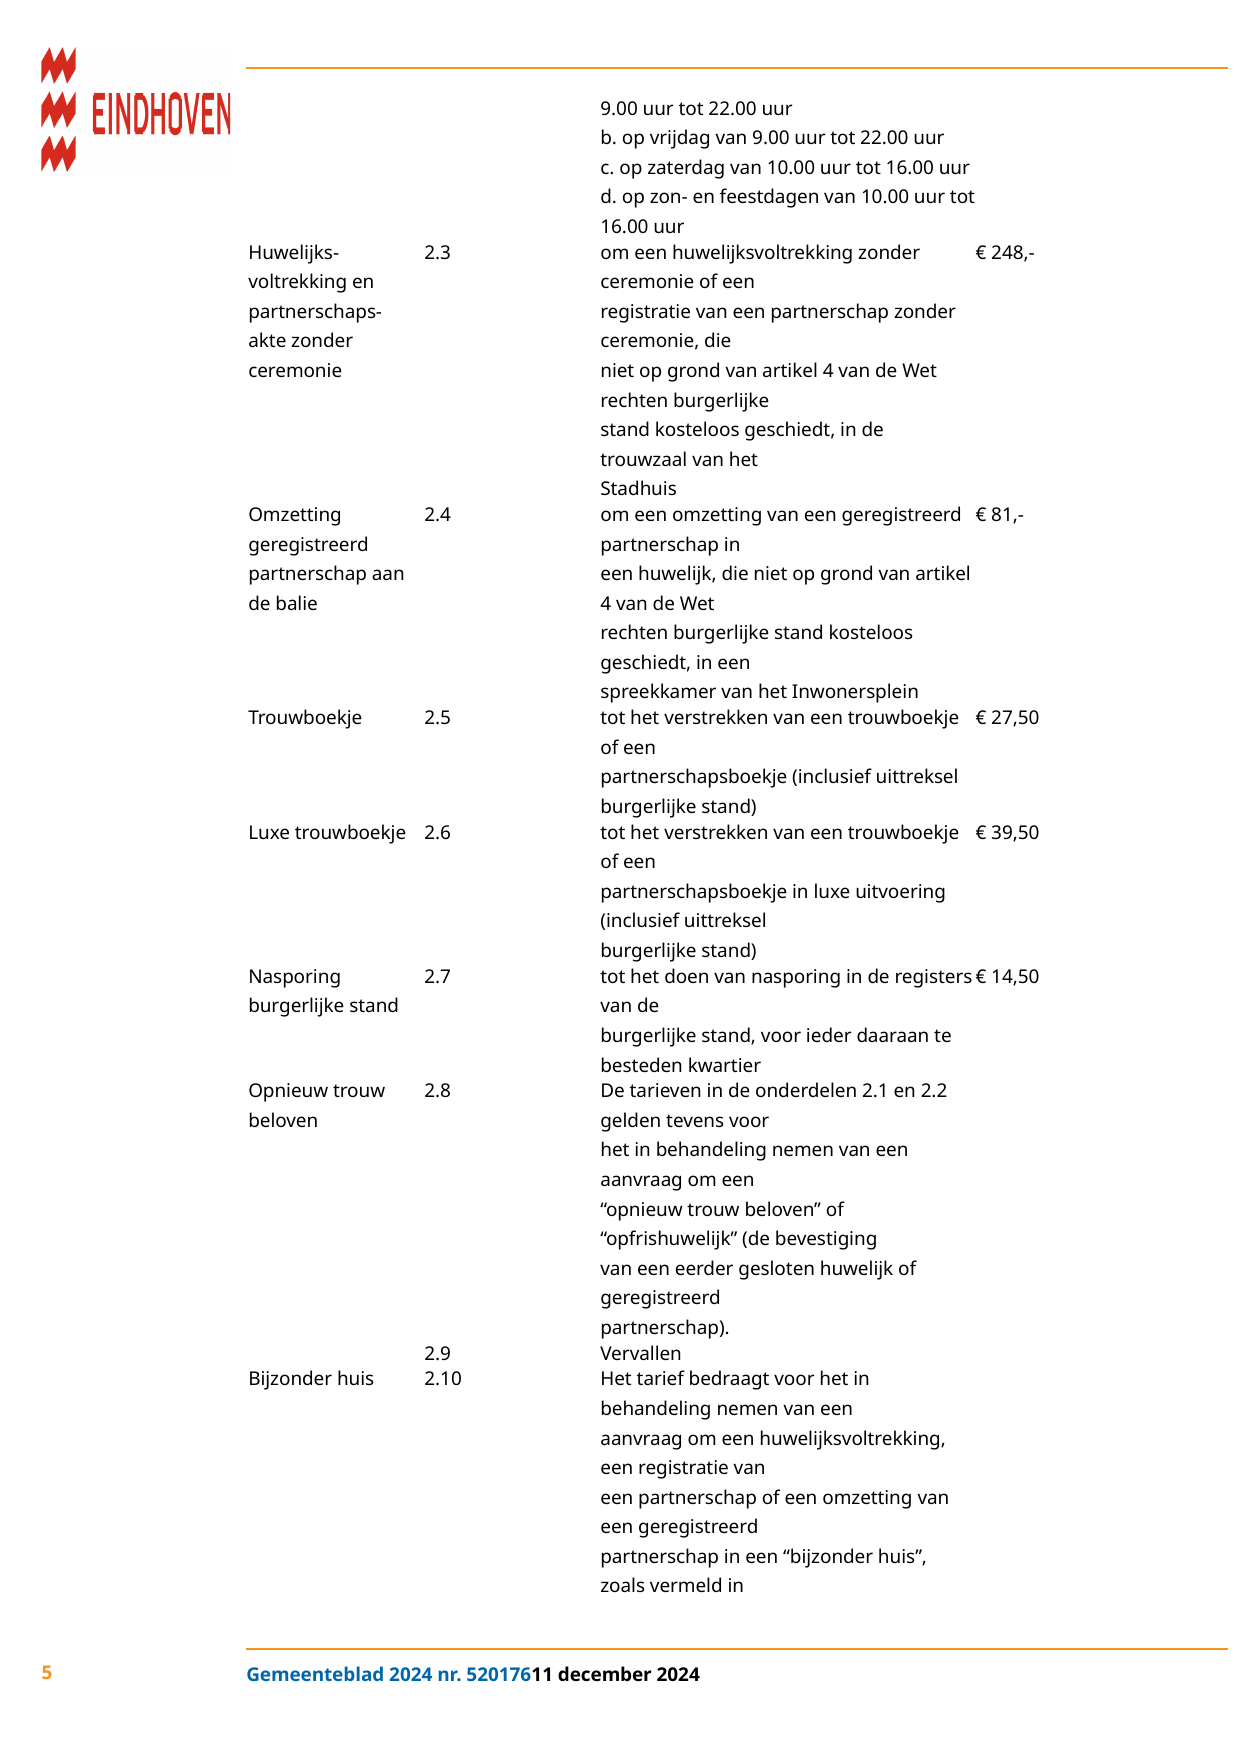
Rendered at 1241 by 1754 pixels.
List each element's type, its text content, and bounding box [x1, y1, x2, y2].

table_cell € 27,50 [975, 705, 1152, 819]
table_cell Het tarief bedraagt voor het in behandeling nemen van een aanvraag om een huwelijksvoltrekking, een registratie van een partnerschap of een omzetting van een geregistreerd partnerschap in een “bijzonder huis”, zoals vermeld in [600, 1366, 975, 1598]
table_cell tot het verstrekken van een trouwboekje of een partnerschapsboekje in luxe uitvoering (inclusief uittreksel burgerlijke stand) [600, 819, 975, 963]
table_cell [975, 1340, 1152, 1366]
table_cell 9.00 uur tot 22.00 uur b. op vrijdag van 9.00 uur tot 22.00 uur c. op zaterdag van 10.00 uur tot 16.00 uur d. op zon- en feestdagen van 10.00 uur tot 16.00 uur [600, 95, 975, 239]
table_cell [248, 95, 424, 239]
picture [41, 47, 231, 172]
table_cell Opnieuw trouw beloven [248, 1078, 424, 1340]
table_cell [975, 1366, 1152, 1598]
table_cell [975, 1078, 1152, 1340]
table_cell 2.7 [424, 963, 600, 1077]
table_cell 2.8 [424, 1078, 600, 1340]
table_cell om een omzetting van een geregistreerd partnerschap in een huwelijk, die niet op grond van artikel 4 van de Wet rechten burgerlijke stand kosteloos geschiedt, in een spreekkamer van het Inwonersplein [600, 501, 975, 704]
table_cell 2.4 [424, 501, 600, 704]
table_cell Bijzonder huis [248, 1366, 424, 1598]
table_cell Trouwboekje [248, 705, 424, 819]
table_cell De tarieven in de onderdelen 2.1 en 2.2 gelden tevens voor het in behandeling nemen van een aanvraag om een “opnieuw trouw beloven” of “opfrishuwelijk” (de bevestiging van een eerder gesloten huwelijk of geregistreerd partnerschap). [600, 1078, 975, 1340]
table_cell € 14,50 [975, 963, 1152, 1077]
table_cell 2.5 [424, 705, 600, 819]
table_cell Huwelijks- voltrekking en partnerschaps- akte zonder ceremonie [248, 239, 424, 501]
table_cell 2.3 [424, 239, 600, 501]
table_cell Luxe trouwboekje [248, 819, 424, 963]
table_cell [975, 95, 1152, 239]
table_cell [248, 1340, 424, 1366]
table_cell 2.9 [424, 1340, 600, 1366]
table_cell om een huwelijksvoltrekking zonder ceremonie of een registratie van een partnerschap zonder ceremonie, die niet op grond van artikel 4 van de Wet rechten burgerlijke stand kosteloos geschiedt, in de trouwzaal van het Stadhuis [600, 239, 975, 501]
table_cell 2.6 [424, 819, 600, 963]
table_cell [424, 95, 600, 239]
table_cell tot het verstrekken van een trouwboekje of een partnerschapsboekje (inclusief uittreksel burgerlijke stand) [600, 705, 975, 819]
table_cell Omzetting geregistreerd partnerschap aan de balie [248, 501, 424, 704]
table_cell € 39,50 [975, 819, 1152, 963]
table_cell Nasporing burgerlijke stand [248, 963, 424, 1077]
table_cell € 248,- [975, 239, 1152, 501]
table_cell € 81,- [975, 501, 1152, 704]
table_cell Vervallen [600, 1340, 975, 1366]
table_cell 2.10 [424, 1366, 600, 1598]
table_cell tot het doen van nasporing in de registers van de burgerlijke stand, voor ieder daaraan te besteden kwartier [600, 963, 975, 1077]
